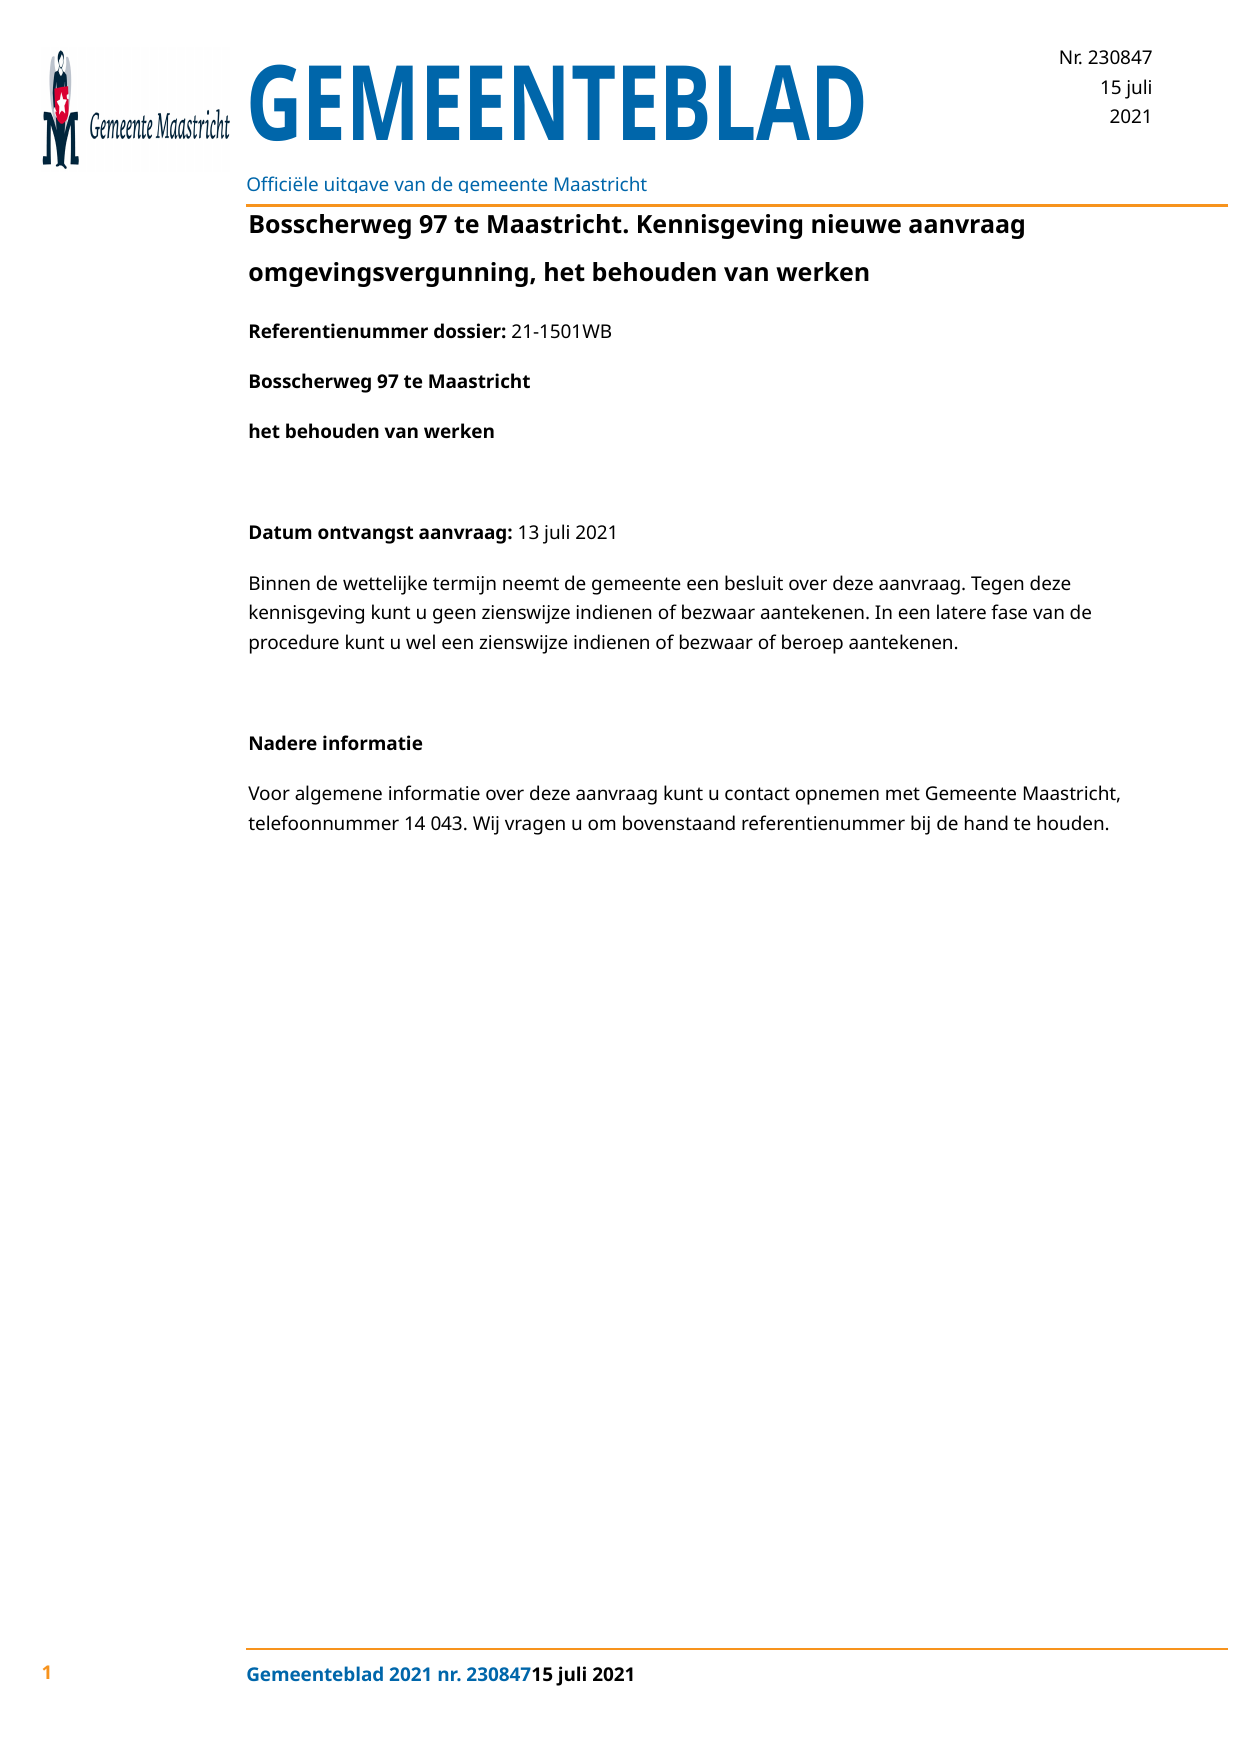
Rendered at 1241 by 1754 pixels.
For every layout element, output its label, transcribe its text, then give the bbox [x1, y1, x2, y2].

text Referentienummer dossier: 21-1501WB [248, 318, 1152, 344]
text Datum ontvangst aanvraag: 13 juli 2021 [248, 519, 1152, 545]
text Binnen de wettelijke termijn neemt de gemeente een besluit over deze aanvraag. Tegen deze kennisgeving kunt u geen zienswijze indienen of bezwaar aantekenen. In een latere fase van de procedure kunt u wel een zienswijze indienen of bezwaar of beroep aantekenen. [248, 570, 1152, 655]
text Bosscherweg 97 te Maastricht. Kennisgeving nieuwe aanvraag omgevingsvergunning, het behouden van werken [248, 207, 1152, 288]
text Bosscherweg 97 te Maastricht [248, 368, 1152, 394]
text Nadere informatie [248, 730, 1152, 756]
text het behouden van werken [248, 419, 1152, 444]
picture [41, 47, 231, 172]
text Voor algemene informatie over deze aanvraag kunt u contact opnemen met Gemeente Maastricht, telefoonnummer 14 043. Wij vragen u om bovenstaand referentienummer bij de hand te houden. [248, 780, 1152, 836]
